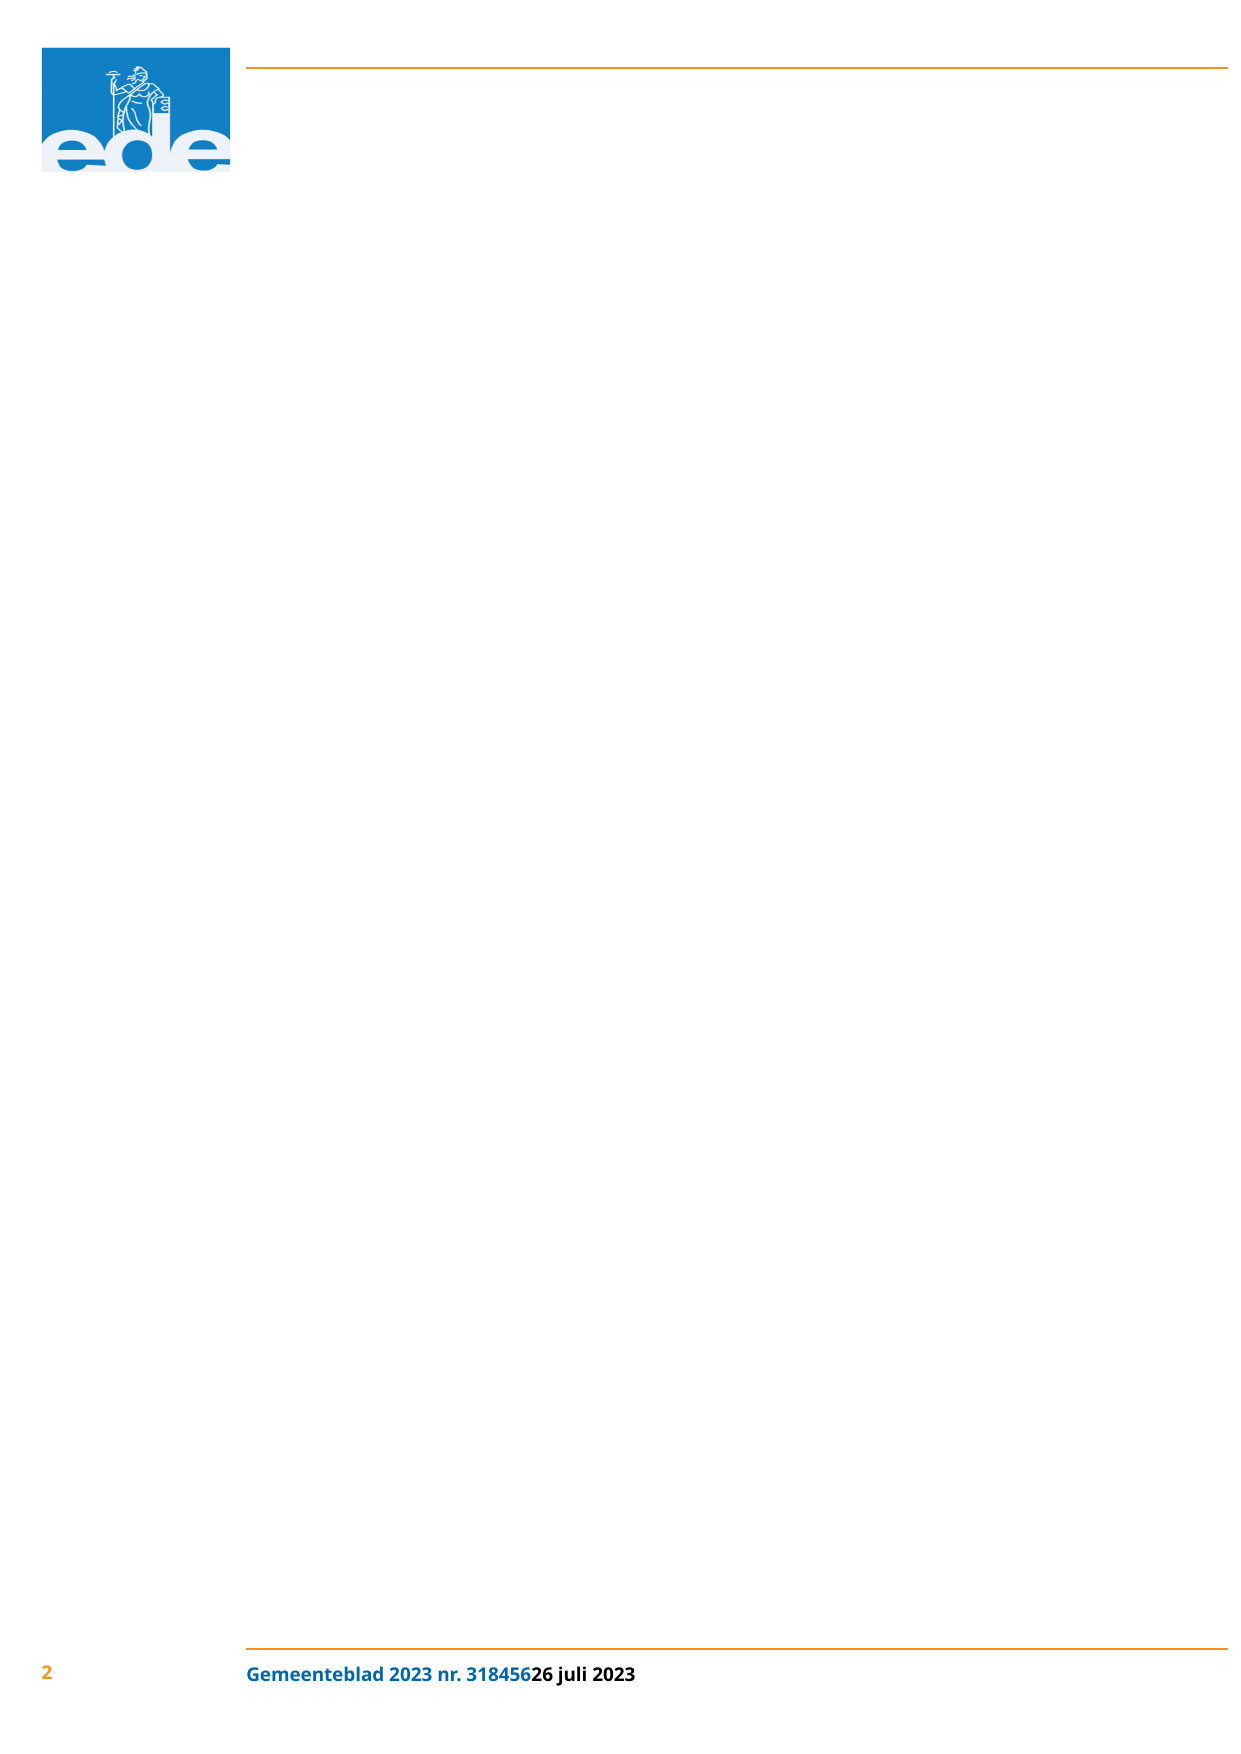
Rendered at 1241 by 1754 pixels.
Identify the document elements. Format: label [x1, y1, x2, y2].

picture [41, 47, 231, 172]
